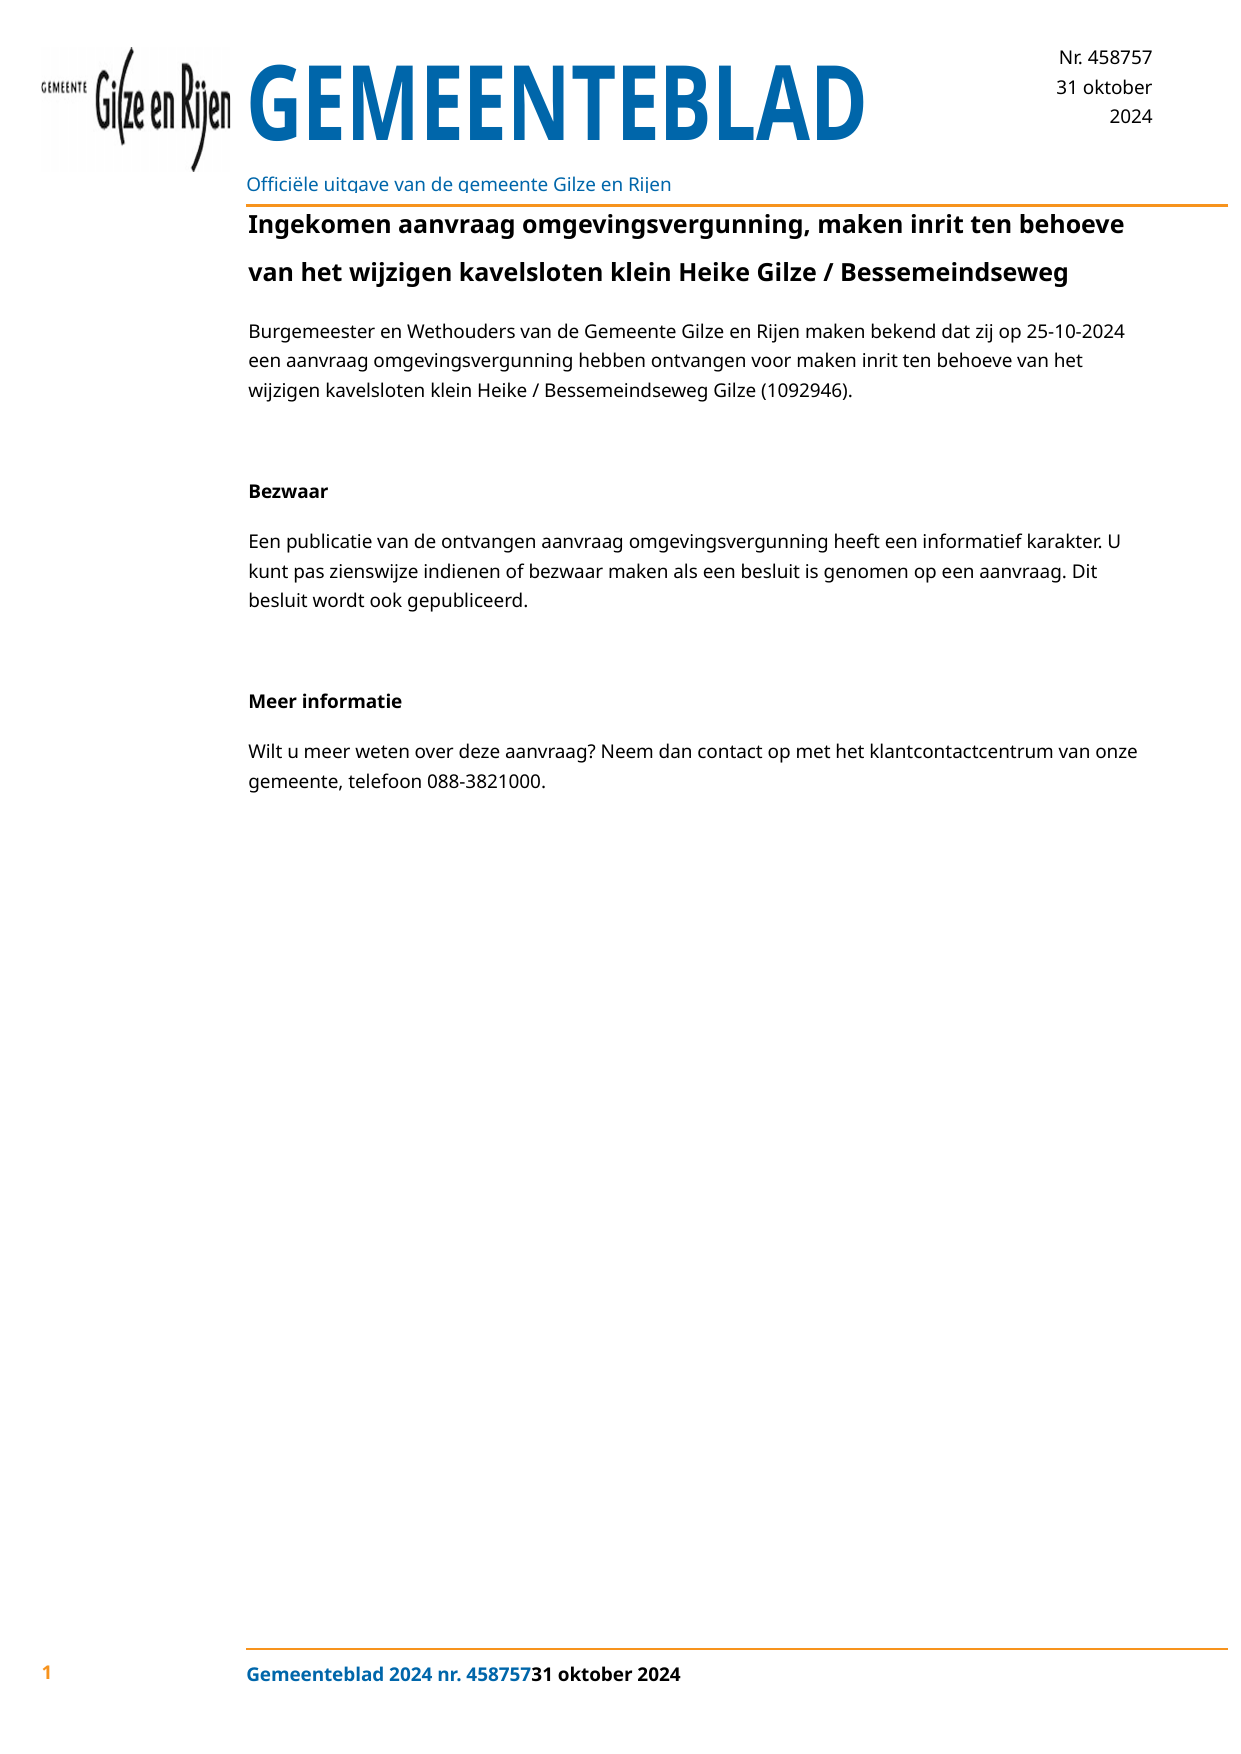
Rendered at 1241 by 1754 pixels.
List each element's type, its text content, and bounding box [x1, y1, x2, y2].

text Bezwaar [248, 478, 1152, 504]
picture [41, 47, 231, 172]
text Meer informatie [248, 688, 1152, 714]
text Ingekomen aanvraag omgevingsvergunning, maken inrit ten behoeve van het wijzigen kavelsloten klein Heike Gilze / Bessemeindseweg [248, 207, 1152, 288]
text Wilt u meer weten over deze aanvraag? Neem dan contact op met het klantcontactcentrum van onze gemeente, telefoon 088-3821000. [248, 739, 1152, 794]
text Een publicatie van de ontvangen aanvraag omgevingsvergunning heeft een informatief karakter. U kunt pas zienswijze indienen of bezwaar maken als een besluit is genomen op een aanvraag. Dit besluit wordt ook gepubliceerd. [248, 528, 1152, 613]
text Burgemeester en Wethouders van de Gemeente Gilze en Rijen maken bekend dat zij op 25-10-2024 een aanvraag omgevingsvergunning hebben ontvangen voor maken inrit ten behoeve van het wijzigen kavelsloten klein Heike / Bessemeindseweg Gilze (1092946). [248, 318, 1152, 403]
